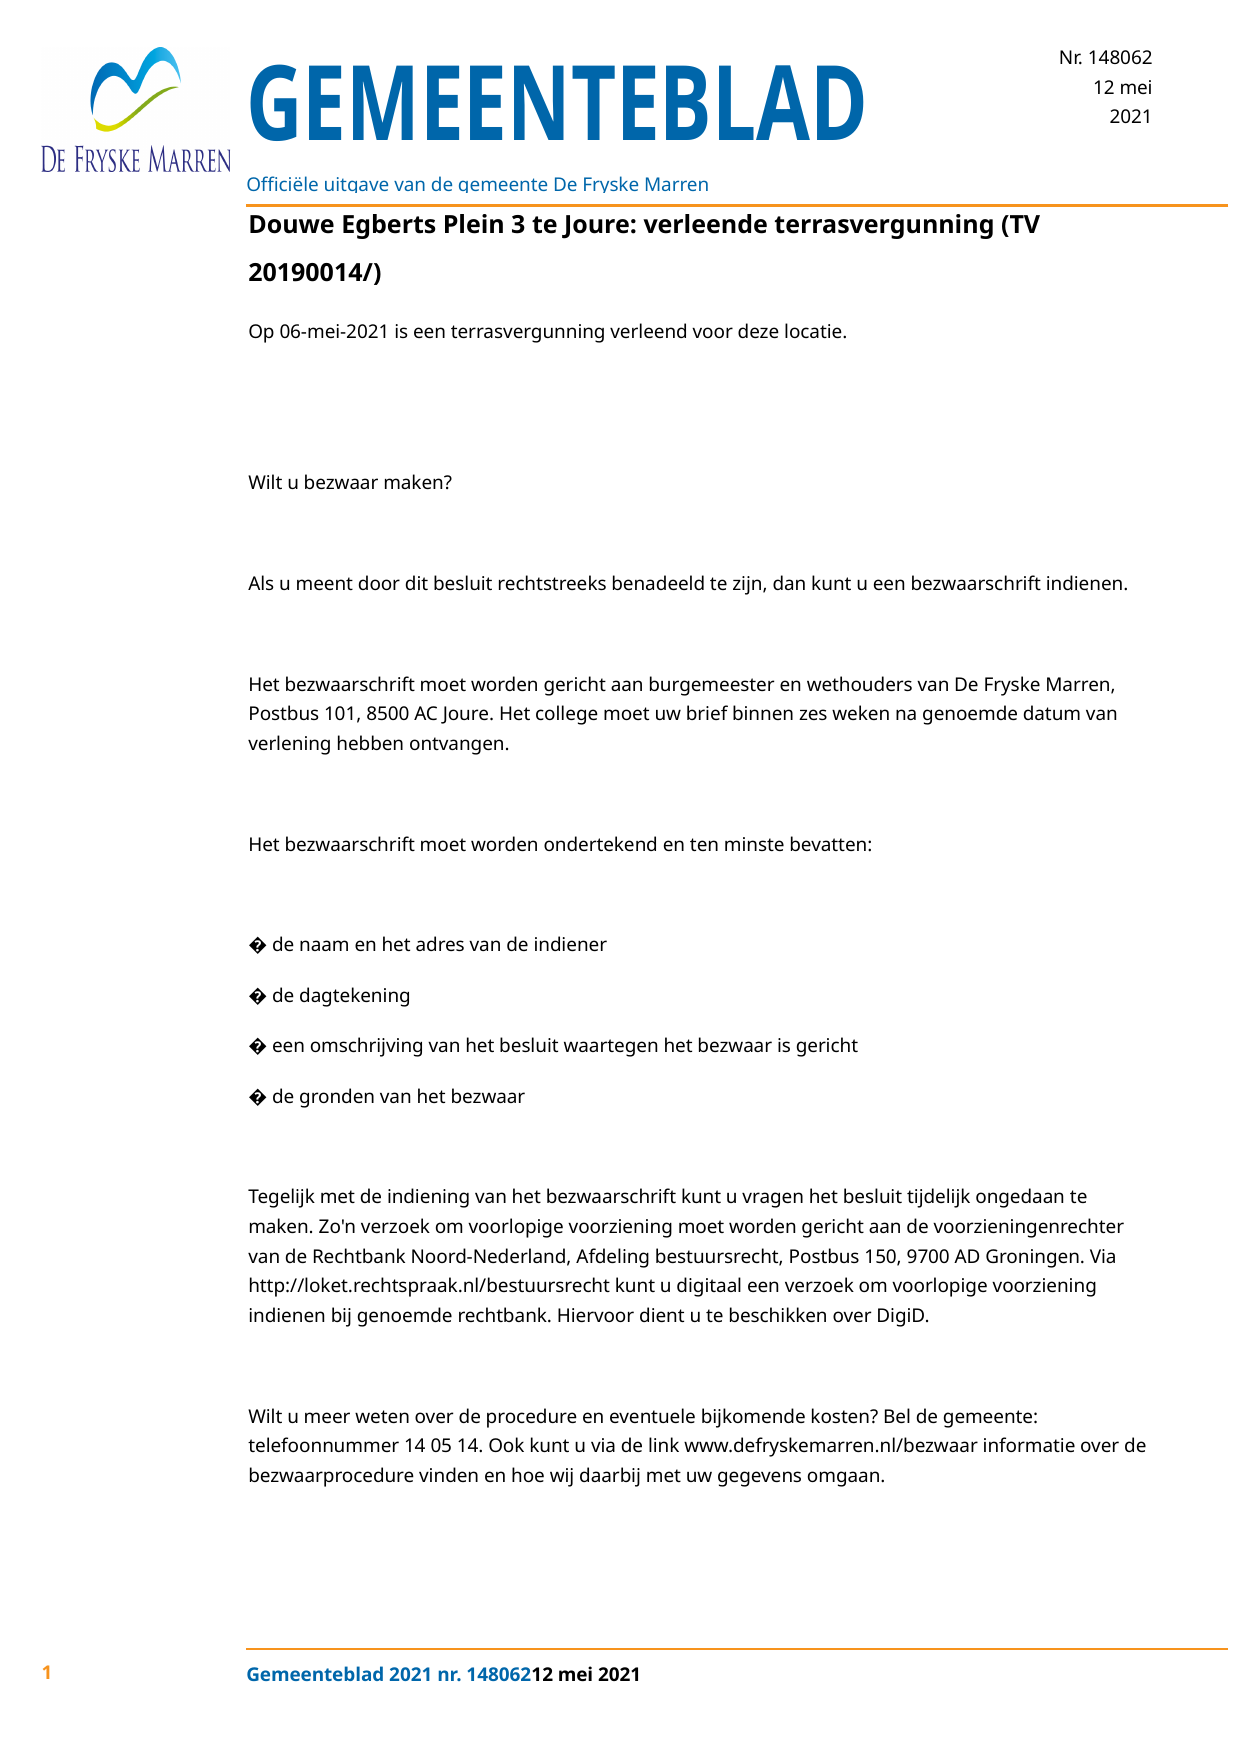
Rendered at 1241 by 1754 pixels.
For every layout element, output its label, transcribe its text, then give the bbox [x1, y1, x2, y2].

picture [41, 47, 231, 172]
text Als u meent door dit besluit rechtstreeks benadeeld te zijn, dan kunt u een bezwaarschrift indienen. [248, 570, 1152, 596]
text Het bezwaarschrift moet worden gericht aan burgemeester en wethouders van De Fryske Marren, Postbus 101, 8500 AC Joure. Het college moet uw brief binnen zes weken na genoemde datum van verlening hebben ontvangen. [248, 671, 1152, 756]
text Het bezwaarschrift moet worden ondertekend en ten minste bevatten: [248, 831, 1152, 857]
text Op 06-mei-2021 is een terrasvergunning verleend voor deze locatie. [248, 318, 1152, 344]
text Tegelijk met de indiening van het bezwaarschrift kunt u vragen het besluit tijdelijk ongedaan te maken. Zo'n verzoek om voorlopige voorziening moet worden gericht aan de voorzieningenrechter van de Rechtbank Noord-Nederland, Afdeling bestuursrecht, Postbus 150, 9700 AD Groningen. Via http://loket.rechtspraak.nl/bestuursrecht kunt u digitaal een verzoek om voorlopige voorziening indienen bij genoemde rechtbank. Hiervoor dient u te beschikken over DigiD. [248, 1184, 1152, 1328]
text Wilt u meer weten over de procedure en eventuele bijkomende kosten? Bel de gemeente: telefoonnummer 14 05 14. Ook kunt u via de link www.defryskemarren.nl/bezwaar informatie over de bezwaarprocedure vinden en hoe wij daarbij met uw gegevens omgaan. [248, 1403, 1152, 1488]
text Douwe Egberts Plein 3 te Joure: verleende terrasvergunning (TV 20190014/) [248, 207, 1152, 288]
text � de dagtekening [248, 982, 1152, 1008]
text � de naam en het adres van de indiener [248, 932, 1152, 957]
text � een omschrijving van het besluit waartegen het bezwaar is gericht [248, 1032, 1152, 1058]
text � de gronden van het bezwaar [248, 1083, 1152, 1109]
text Wilt u bezwaar maken? [248, 469, 1152, 495]
